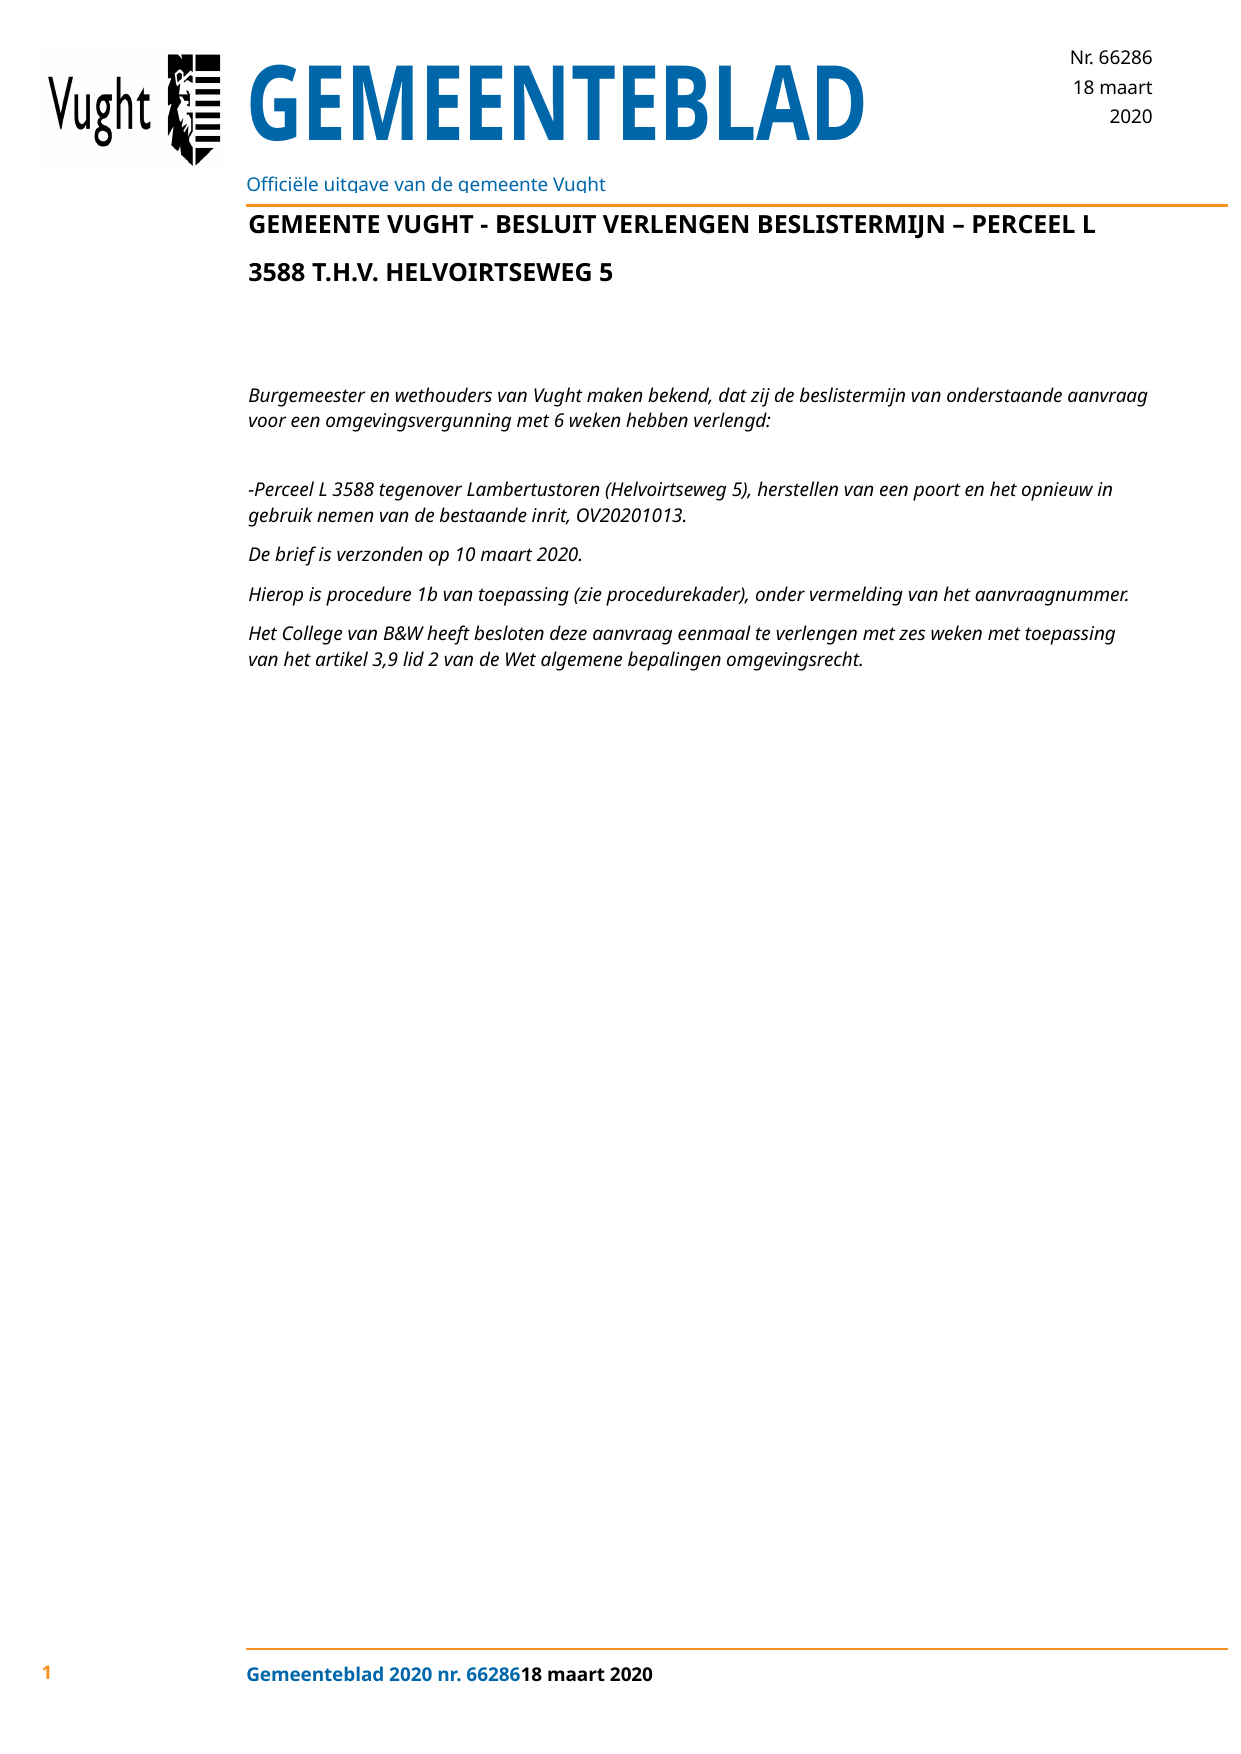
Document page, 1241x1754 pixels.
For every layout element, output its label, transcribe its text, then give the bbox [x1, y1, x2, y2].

text -Perceel L 3588 tegenover Lambertustoren (Helvoirtseweg 5), herstellen van een poort en het opnieuw in gebruik nemen van de bestaande inrit, OV20201013. [248, 476, 1152, 528]
text Burgemeester en wethouders van Vught maken bekend, dat zij de beslistermijn van onderstaande aanvraag voor een omgevingsvergunning met 6 weken hebben verlengd: [248, 382, 1152, 433]
text Het College van B&W heeft besloten deze aanvraag eenmaal te verlengen met zes weken met toepassing van het artikel 3,9 lid 2 van de Wet algemene bepalingen omgevingsrecht. [248, 620, 1152, 671]
text Hierop is procedure 1b van toepassing (zie procedurekader), onder vermelding van het aanvraagnummer. [248, 581, 1152, 606]
text GEMEENTE VUGHT - BESLUIT VERLENGEN BESLISTERMIJN – PERCEEL L 3588 T.H.V. HELVOIRTSEWEG 5 [248, 207, 1152, 288]
text De brief is verzonden op 10 maart 2020. [248, 541, 1152, 567]
picture [41, 47, 231, 172]
